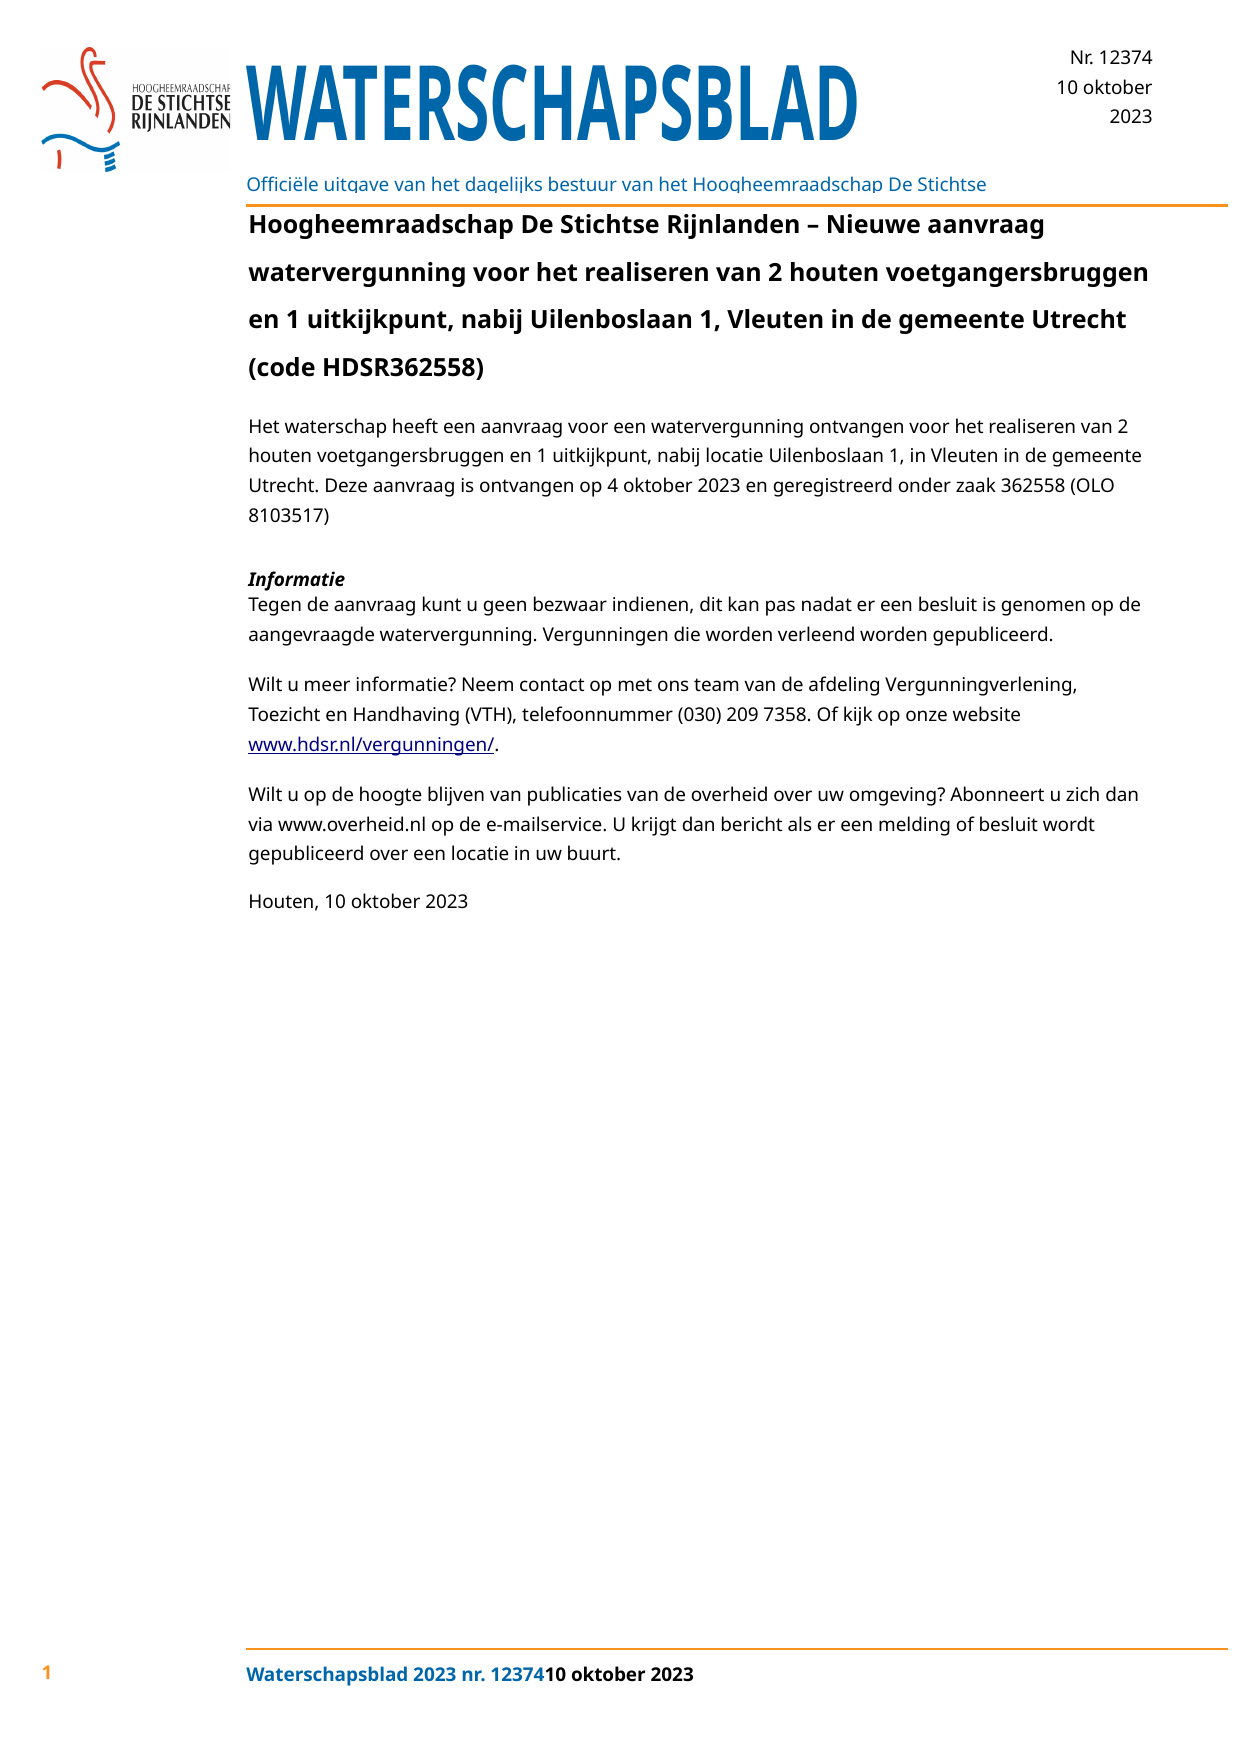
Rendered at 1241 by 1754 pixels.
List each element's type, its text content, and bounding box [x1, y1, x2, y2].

text Wilt u meer informatie? Neem contact op met ons team van de afdeling Vergunningverlening, Toezicht en Handhaving (VTH), telefoonnummer (030) 209 7358. Of kijk op onze website www.hdsr.nl/vergunningen/. [248, 672, 1152, 756]
text Informatie [248, 566, 1152, 592]
text Hoogheemraadschap De Stichtse Rijnlanden – Nieuwe aanvraag watervergunning voor het realiseren van 2 houten voetgangersbruggen en 1 uitkijkpunt, nabij Uilenboslaan 1, Vleuten in de gemeente Utrecht (code HDSR362558) [248, 207, 1152, 384]
text Tegen de aanvraag kunt u geen bezwaar indienen, dit kan pas nadat er een besluit is genomen op de aangevraagde watervergunning. Vergunningen die worden verleend worden gepubliceerd. [248, 592, 1152, 647]
text Houten, 10 oktober 2023 [248, 888, 1152, 914]
text Het waterschap heeft een aanvraag voor een watervergunning ontvangen voor het realiseren van 2 houten voetgangersbruggen en 1 uitkijkpunt, nabij locatie Uilenboslaan 1, in Vleuten in de gemeente Utrecht. Deze aanvraag is ontvangen op 4 oktober 2023 en geregistreerd onder zaak 362558 (OLO 8103517) [248, 413, 1152, 528]
picture [41, 47, 231, 172]
text Wilt u op de hoogte blijven van publicaties van de overheid over uw omgeving? Abonneert u zich dan via www.overheid.nl op de e-mailservice. U krijgt dan bericht als er een melding of besluit wordt gepubliceerd over een locatie in uw buurt. [248, 781, 1152, 866]
